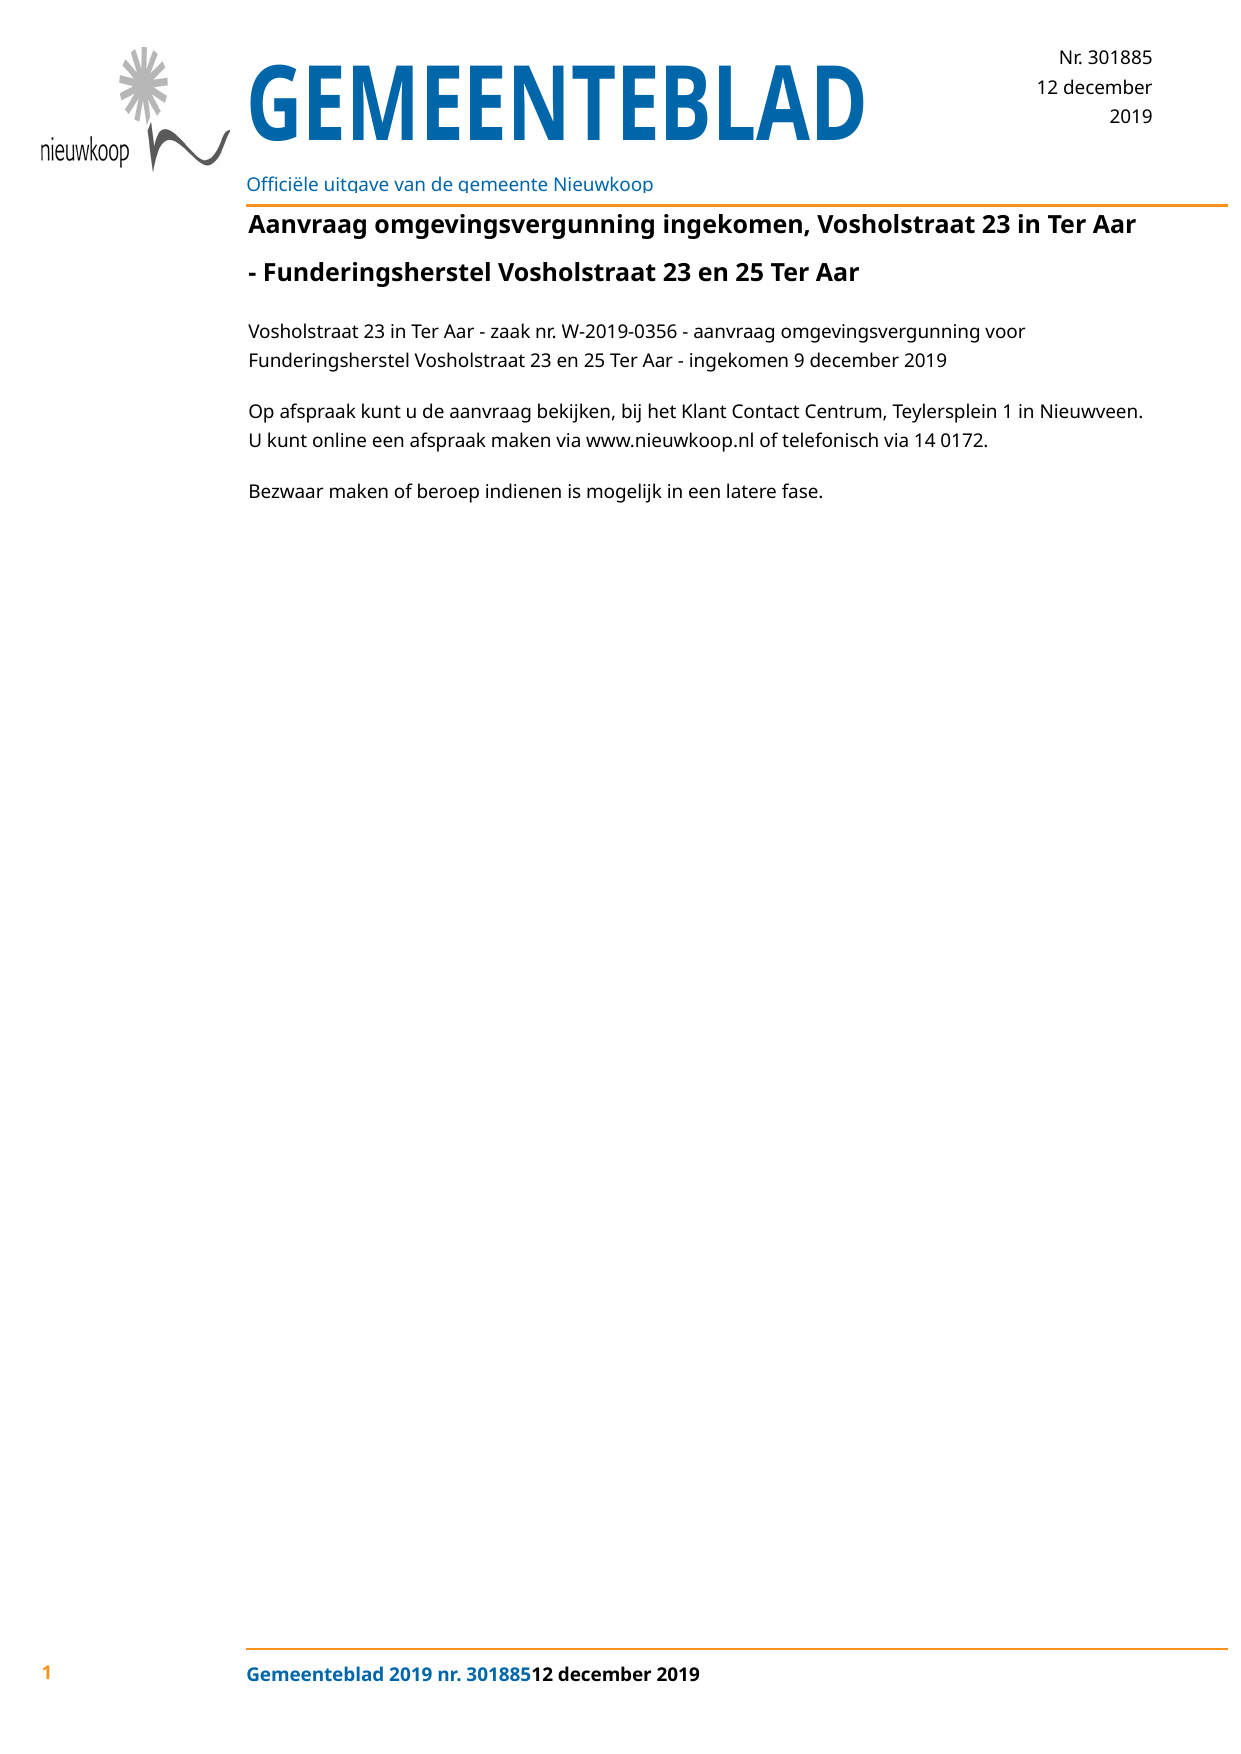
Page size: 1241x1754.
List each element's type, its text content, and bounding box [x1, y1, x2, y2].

text Aanvraag omgevingsvergunning ingekomen, Vosholstraat 23 in Ter Aar - Funderingsherstel Vosholstraat 23 en 25 Ter Aar [248, 207, 1152, 288]
text Vosholstraat 23 in Ter Aar - zaak nr. W-2019-0356 - aanvraag omgevingsvergunning voor Funderingsherstel Vosholstraat 23 en 25 Ter Aar - ingekomen 9 december 2019 [248, 318, 1152, 373]
text Bezwaar maken of beroep indienen is mogelijk in een latere fase. [248, 478, 1152, 504]
text Op afspraak kunt u de aanvraag bekijken, bij het Klant Contact Centrum, Teylersplein 1 in Nieuwveen. U kunt online een afspraak maken via www.nieuwkoop.nl of telefonisch via 14 0172. [248, 398, 1152, 453]
picture [41, 47, 231, 172]
